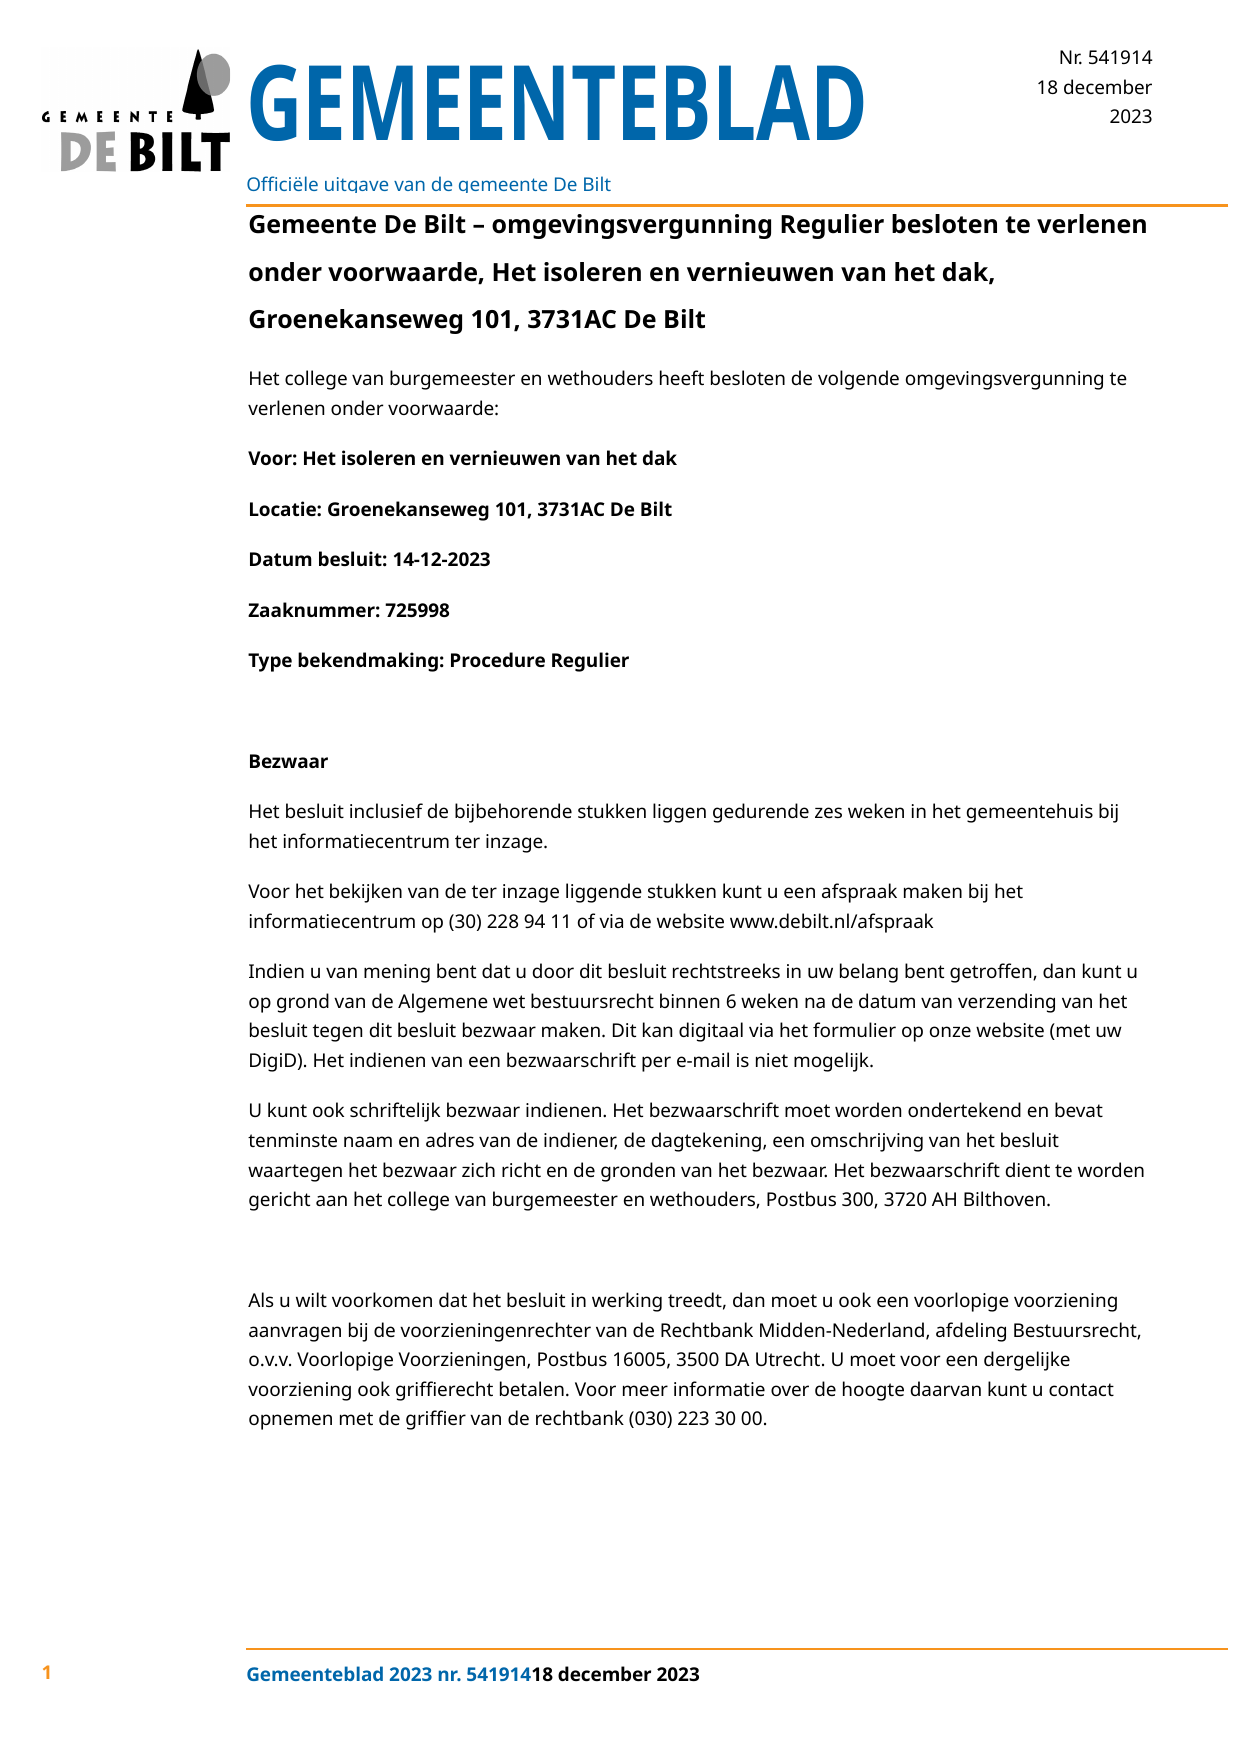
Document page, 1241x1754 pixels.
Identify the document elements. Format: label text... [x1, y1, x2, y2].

text U kunt ook schriftelijk bezwaar indienen. Het bezwaarschrift moet worden ondertekend en bevat tenminste naam en adres van de indiener, de dagtekening, een omschrijving van het besluit waartegen het bezwaar zich richt en de gronden van het bezwaar. Het bezwaarschrift dient te worden gericht aan het college van burgemeester en wethouders, Postbus 300, 3720 AH Bilthoven. [248, 1098, 1152, 1212]
text Het college van burgemeester en wethouders heeft besloten de volgende omgevingsvergunning te verlenen onder voorwaarde: [248, 366, 1152, 421]
text Locatie: Groenekanseweg 101, 3731AC De Bilt [248, 496, 1152, 522]
text Bezwaar [248, 748, 1152, 774]
text Voor het bekijken van de ter inzage liggende stukken kunt u een afspraak maken bij het informatiecentrum op (30) 228 94 11 of via de website www.debilt.nl/afspraak [248, 878, 1152, 934]
text Gemeente De Bilt – omgevingsvergunning Regulier besloten te verlenen onder voorwaarde, Het isoleren en vernieuwen van het dak, Groenekanseweg 101, 3731AC De Bilt [248, 207, 1152, 336]
picture [41, 47, 231, 172]
text Indien u van mening bent dat u door dit besluit rechtstreeks in uw belang bent getroffen, dan kunt u op grond van de Algemene wet bestuursrecht binnen 6 weken na de datum van verzending van het besluit tegen dit besluit bezwaar maken. Dit kan digitaal via het formulier op onze website (met uw DigiD). Het indienen van een bezwaarschrift per e-mail is niet mogelijk. [248, 958, 1152, 1073]
text Voor: Het isoleren en vernieuwen van het dak [248, 446, 1152, 471]
text Zaaknummer: 725998 [248, 597, 1152, 622]
text Type bekendmaking: Procedure Regulier [248, 647, 1152, 673]
text Datum besluit: 14-12-2023 [248, 546, 1152, 572]
text Als u wilt voorkomen dat het besluit in werking treedt, dan moet u ook een voorlopige voorziening aanvragen bij de voorzieningenrechter van de Rechtbank Midden-Nederland, afdeling Bestuursrecht, o.v.v. Voorlopige Voorzieningen, Postbus 16005, 3500 DA Utrecht. U moet voor een dergelijke voorziening ook griffierecht betalen. Voor meer informatie over de hoogte daarvan kunt u contact opnemen met de griffier van de rechtbank (030) 223 30 00. [248, 1287, 1152, 1431]
text Het besluit inclusief de bijbehorende stukken liggen gedurende zes weken in het gemeentehuis bij het informatiecentrum ter inzage. [248, 798, 1152, 854]
